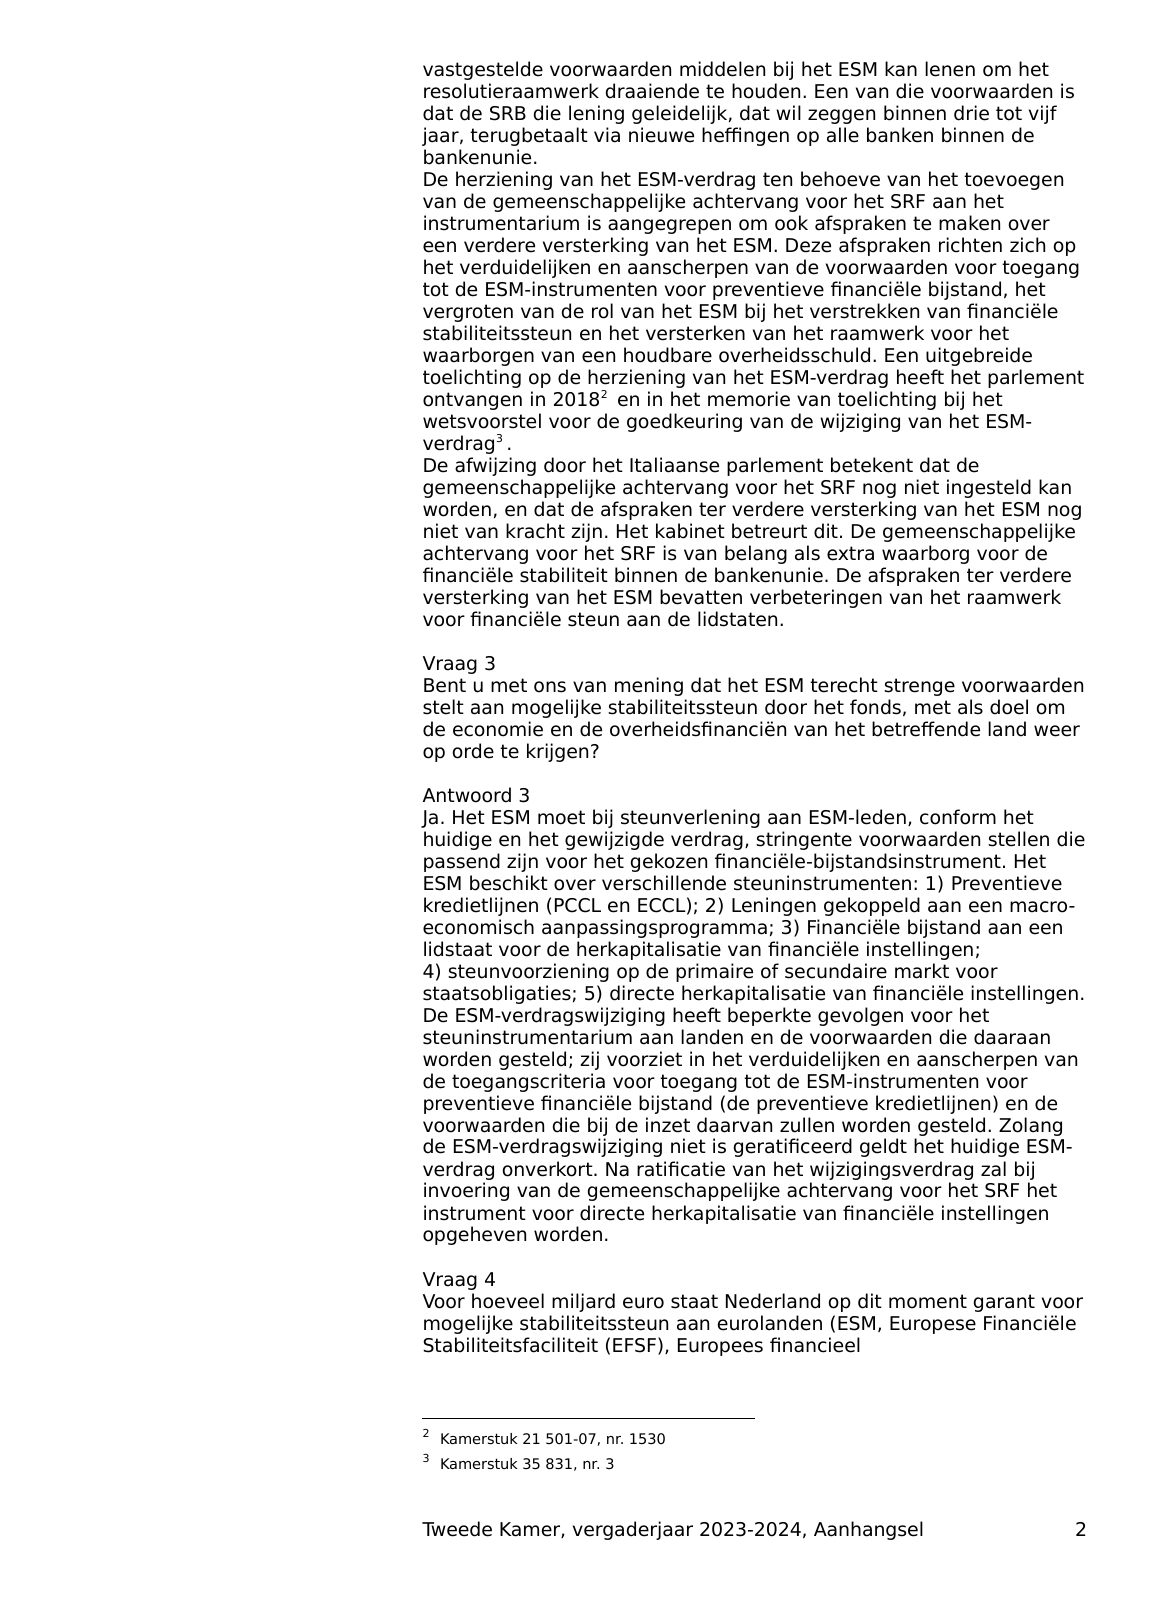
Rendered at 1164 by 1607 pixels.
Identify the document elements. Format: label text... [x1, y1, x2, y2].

text Bent u met ons van mening dat het ESM terecht strenge voorwaarden stelt aan mogelijke stabiliteitssteun door het fonds, met als doel om de economie en de overheidsfinanciën van het betreffende land weer op orde te krijgen? [422, 675, 1087, 763]
text Kamerstuk 21 501-07, nr. 1530 [422, 1427, 1087, 1449]
text vastgestelde voorwaarden middelen bij het ESM kan lenen om het resolutieraamwerk draaiende te houden. Een van die voorwaarden is dat de SRB die lening geleidelijk, dat wil zeggen binnen drie tot vijf jaar, terugbetaalt via nieuwe heffingen op alle banken binnen de bankenunie. [422, 59, 1087, 169]
text Voor hoeveel miljard euro staat Nederland op dit moment garant voor mogelijke stabiliteitssteun aan eurolanden (ESM, Europese Financiële Stabiliteitsfaciliteit (EFSF), Europees financieel [422, 1291, 1087, 1356]
text De herziening van het ESM-verdrag ten behoeve van het toevoegen van de gemeenschappelijke achtervang voor het SRF aan het instrumentarium is aangegrepen om ook afspraken te maken over een verdere versterking van het ESM. Deze afspraken richten zich op het verduidelijken en aanscherpen van de voorwaarden voor toegang tot de ESM-instrumenten voor preventieve financiële bijstand, het vergroten van de rol van het ESM bij het verstrekken van financiële stabiliteitssteun en het versterken van het raamwerk voor het waarborgen van een houdbare overheidsschuld. Een uitgebreide toelichting op de herziening van het ESM-verdrag heeft het parlement ontvangen in 2018 en in het memorie van toelichting bij het wetsvoorstel voor de goedkeuring van de wijziging van het ESM-verdrag. [422, 169, 1087, 455]
text Kamerstuk 35 831, nr. 3 [422, 1452, 1087, 1474]
text Vraag 3 [422, 653, 1087, 675]
text Antwoord 3 [422, 785, 1087, 807]
text Vraag 4 [422, 1268, 1087, 1291]
text De afwijzing door het Italiaanse parlement betekent dat de gemeenschappelijke achtervang voor het SRF nog niet ingesteld kan worden, en dat de afspraken ter verdere versterking van het ESM nog niet van kracht zijn. Het kabinet betreurt dit. De gemeenschappelijke achtervang voor het SRF is van belang als extra waarborg voor de financiële stabiliteit binnen de bankenunie. De afspraken ter verdere versterking van het ESM bevatten verbeteringen van het raamwerk voor financiële steun aan de lidstaten. [422, 455, 1087, 631]
text Ja. Het ESM moet bij steunverlening aan ESM-leden, conform het huidige en het gewijzigde verdrag, stringente voorwaarden stellen die passend zijn voor het gekozen financiële-bijstandsinstrument. Het ESM beschikt over verschillende steuninstrumenten: 1) Preventieve kredietlijnen (PCCL en ECCL); 2) Leningen gekoppeld aan een macro-economisch aanpassingsprogramma; 3) Financiële bijstand aan een lidstaat voor de herkapitalisatie van financiële instellingen; 4) steunvoorziening op de primaire of secundaire markt voor staatsobligaties; 5) directe herkapitalisatie van financiële instellingen. De ESM-verdragswijziging heeft beperkte gevolgen voor het steuninstrumentarium aan landen en de voorwaarden die daaraan worden gesteld; zij voorziet in het verduidelijken en aanscherpen van de toegangscriteria voor toegang tot de ESM-instrumenten voor preventieve financiële bijstand (de preventieve kredietlijnen) en de voorwaarden die bij de inzet daarvan zullen worden gesteld. Zolang de ESM-verdragswijziging niet is geratificeerd geldt het huidige ESM-verdrag onverkort. Na ratificatie van het wijzigingsverdrag zal bij invoering van de gemeenschappelijke achtervang voor het SRF het instrument voor directe herkapitalisatie van financiële instellingen opgeheven worden. [422, 807, 1087, 1246]
